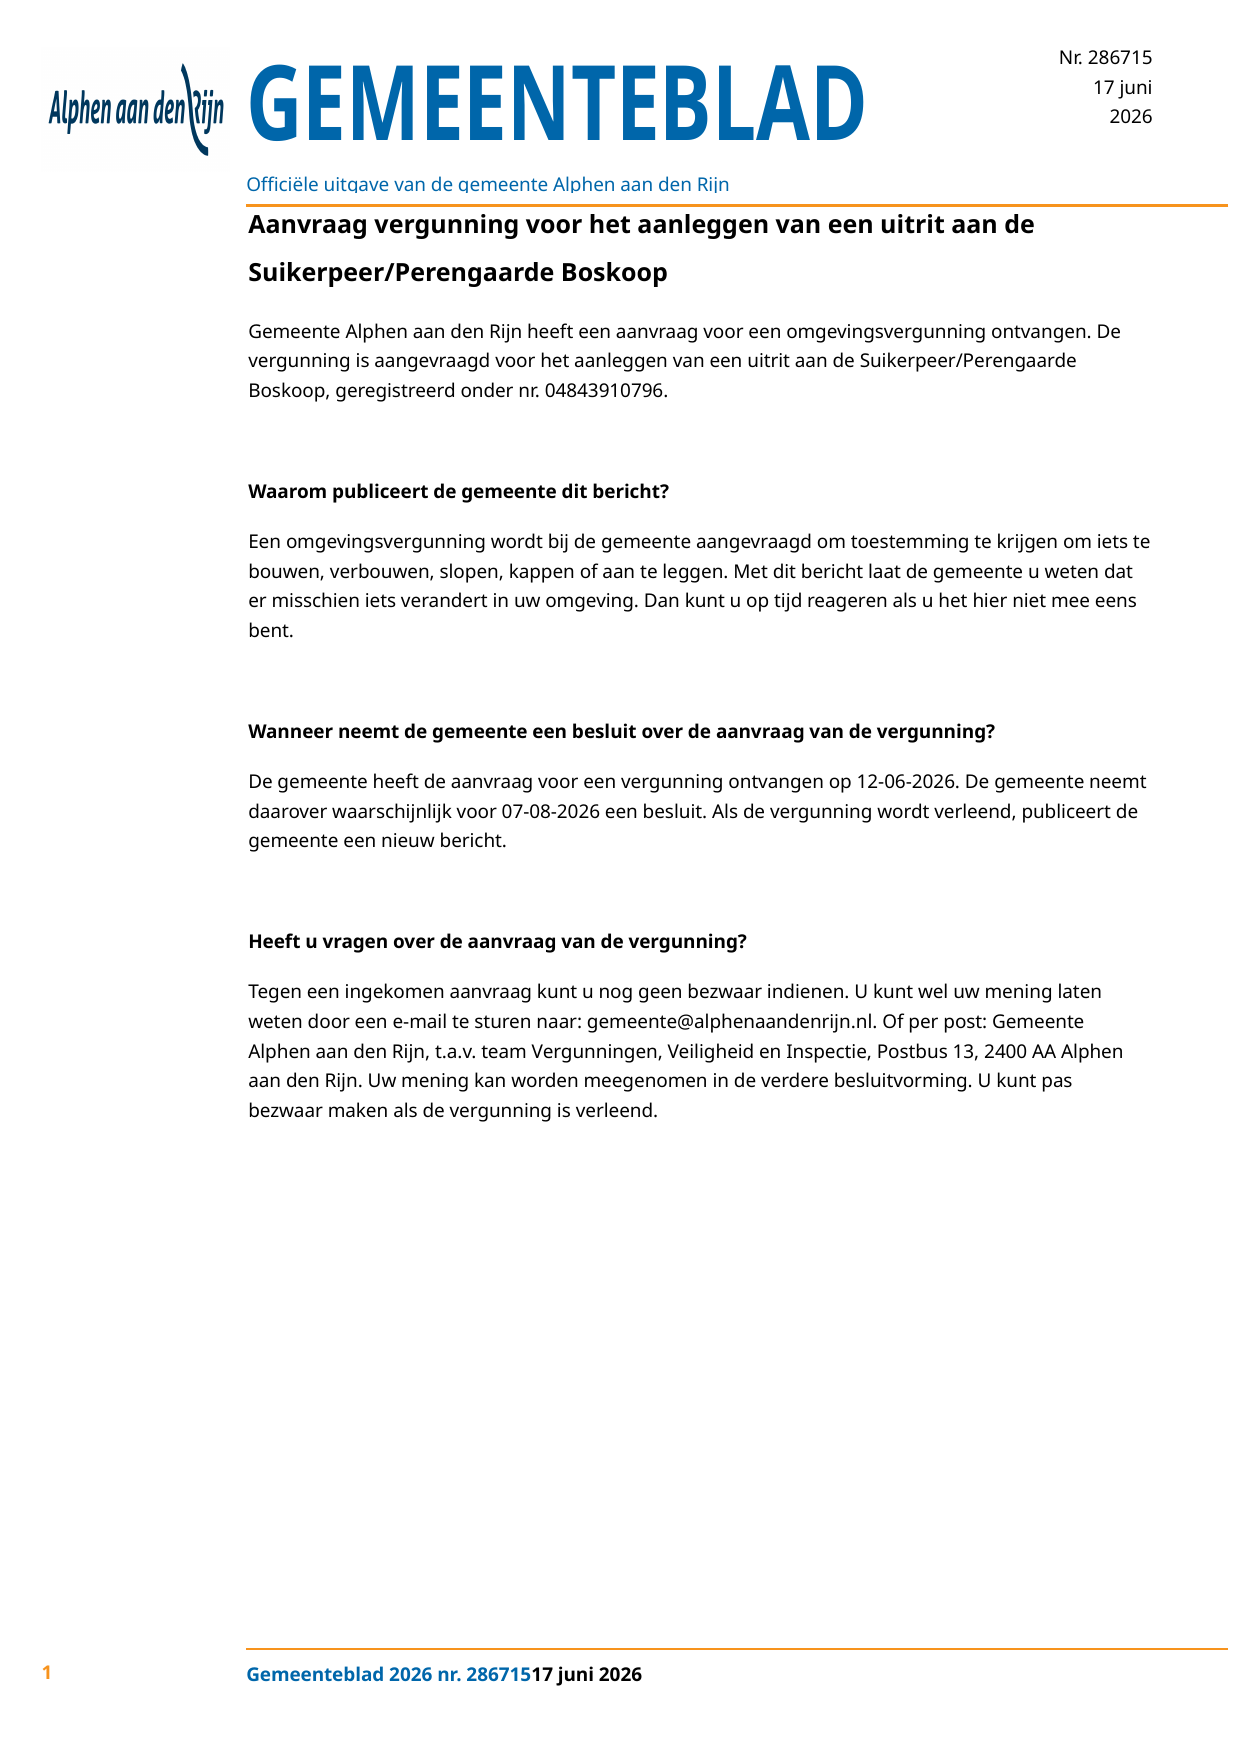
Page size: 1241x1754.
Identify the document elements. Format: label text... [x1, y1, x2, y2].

text Tegen een ingekomen aanvraag kunt u nog geen bezwaar indienen. U kunt wel uw mening laten weten door een e-mail te sturen naar: gemeente@alphenaandenrijn.nl. Of per post: Gemeente Alphen aan den Rijn, t.a.v. team Vergunningen, Veiligheid en Inspectie, Postbus 13, 2400 AA Alphen aan den Rijn. Uw mening kan worden meegenomen in de verdere besluitvorming. U kunt pas bezwaar maken als de vergunning is verleend. [248, 979, 1152, 1123]
picture [41, 47, 231, 172]
text De gemeente heeft de aanvraag voor een vergunning ontvangen op 12-06-2026. De gemeente neemt daarover waarschijnlijk voor 07-08-2026 een besluit. Als de vergunning wordt verleend, publiceert de gemeente een nieuw bericht. [248, 768, 1152, 853]
text Wanneer neemt de gemeente een besluit over de aanvraag van de vergunning? [248, 718, 1152, 744]
text Waarom publiceert de gemeente dit bericht? [248, 478, 1152, 504]
text Een omgevingsvergunning wordt bij de gemeente aangevraagd om toestemming te krijgen om iets te bouwen, verbouwen, slopen, kappen of aan te leggen. Met dit bericht laat de gemeente u weten dat er misschien iets verandert in uw omgeving. Dan kunt u op tijd reageren als u het hier niet mee eens bent. [248, 528, 1152, 643]
text Gemeente Alphen aan den Rijn heeft een aanvraag voor een omgevingsvergunning ontvangen. De vergunning is aangevraagd voor het aanleggen van een uitrit aan de Suikerpeer/Perengaarde Boskoop, geregistreerd onder nr. 04843910796. [248, 318, 1152, 403]
text Aanvraag vergunning voor het aanleggen van een uitrit aan de Suikerpeer/Perengaarde Boskoop [248, 207, 1152, 288]
text Heeft u vragen over de aanvraag van de vergunning? [248, 928, 1152, 954]
